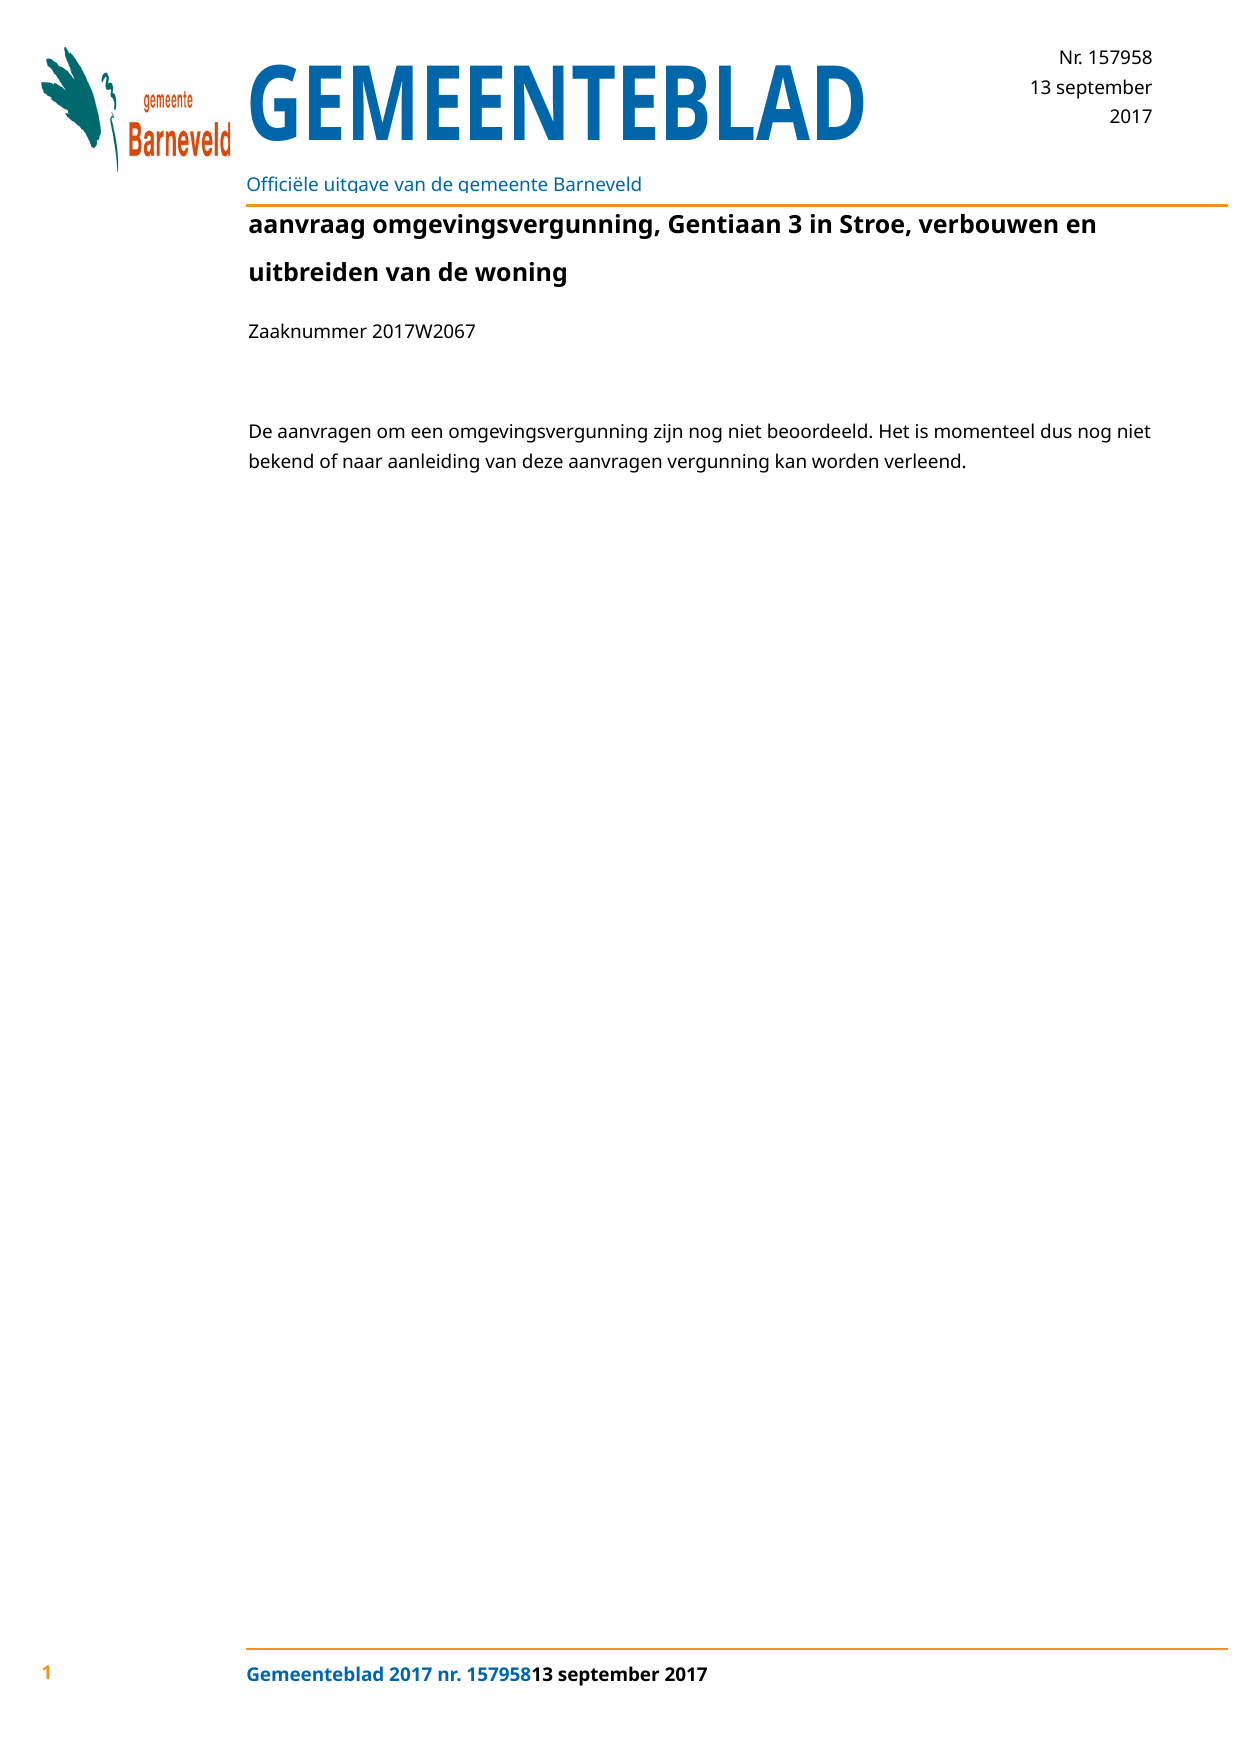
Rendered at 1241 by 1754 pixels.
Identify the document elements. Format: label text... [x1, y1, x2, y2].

picture [41, 47, 231, 172]
text Zaaknummer 2017W2067 [248, 318, 1152, 344]
text De aanvragen om een omgevingsvergunning zijn nog niet beoordeeld. Het is momenteel dus nog niet bekend of naar aanleiding van deze aanvragen vergunning kan worden verleend. [248, 419, 1152, 474]
text aanvraag omgevingsvergunning, Gentiaan 3 in Stroe, verbouwen en uitbreiden van de woning [248, 207, 1152, 288]
